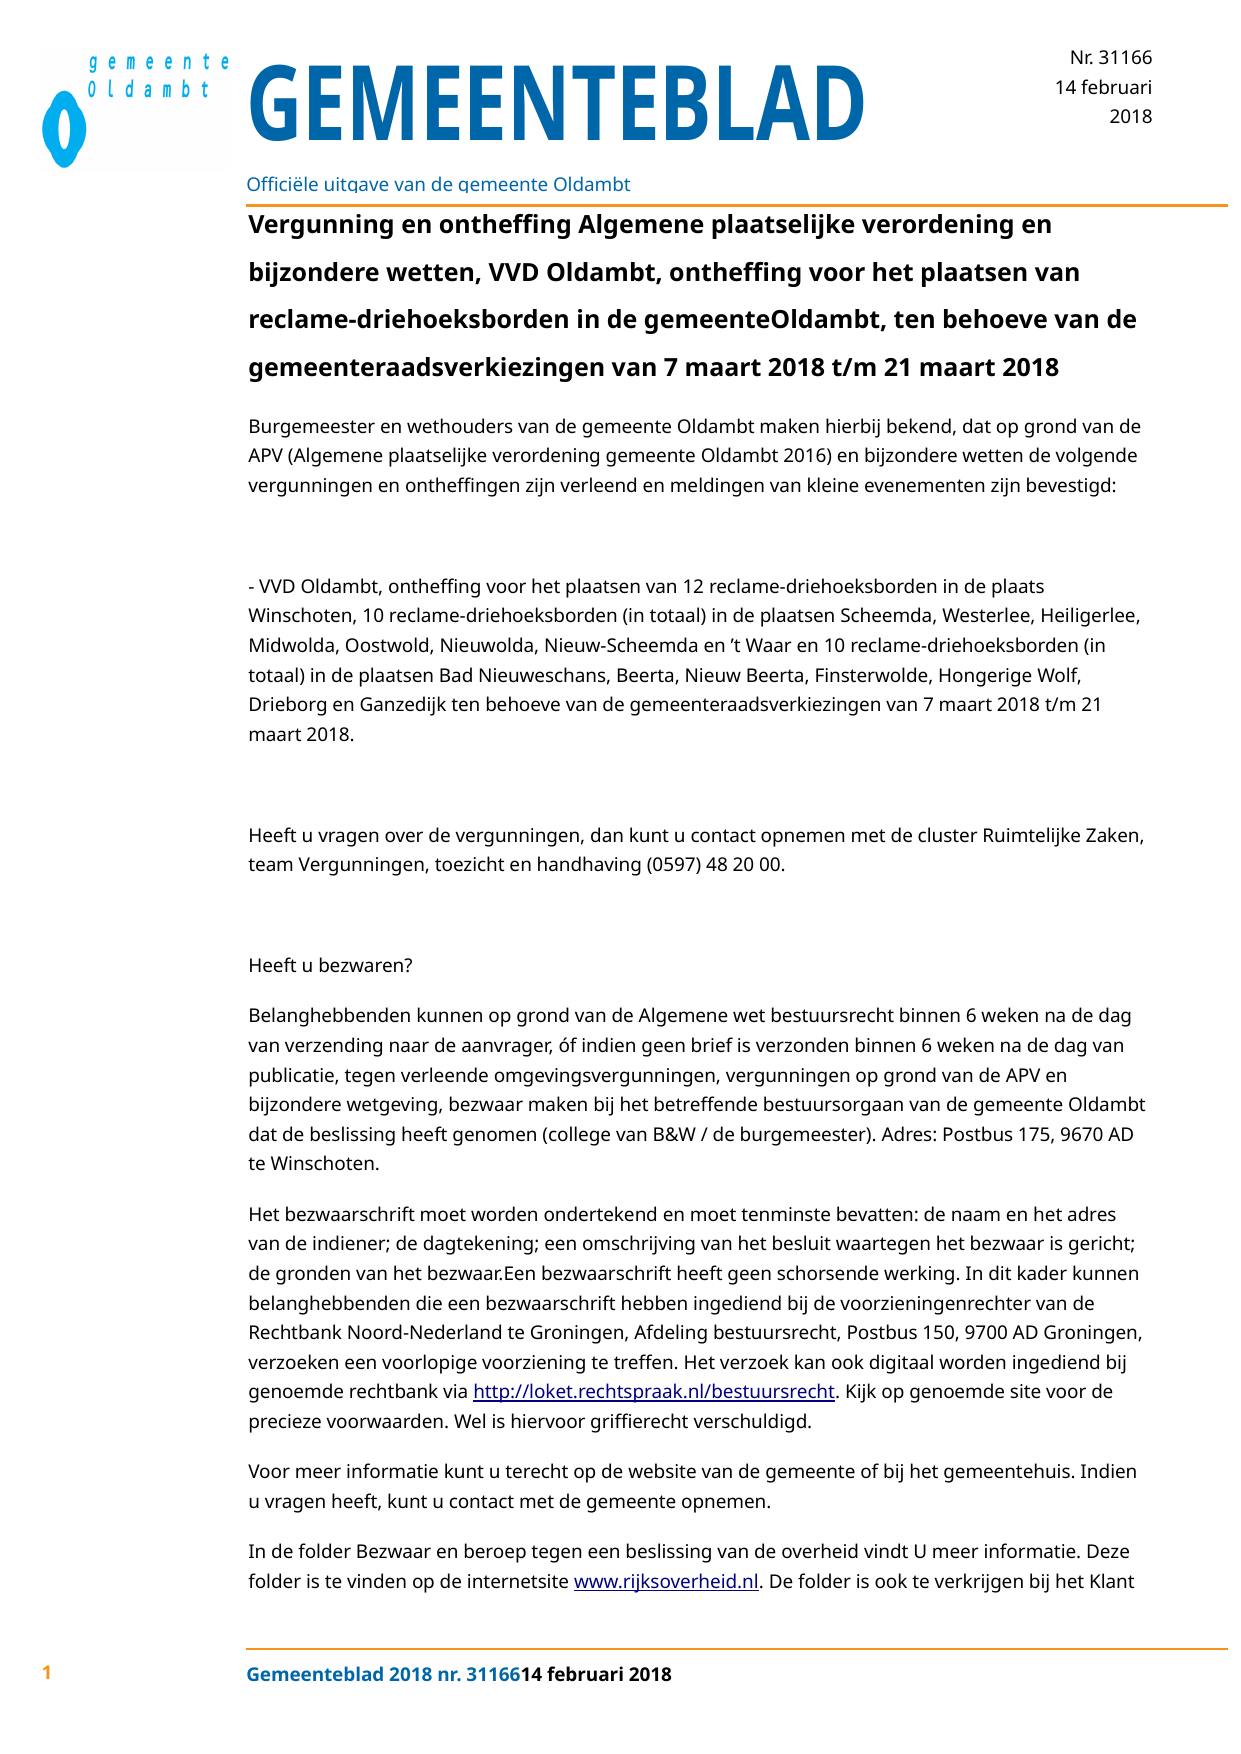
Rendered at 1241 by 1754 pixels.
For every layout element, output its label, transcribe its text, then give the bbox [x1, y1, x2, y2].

picture [41, 47, 231, 172]
text Voor meer informatie kunt u terecht op de website van de gemeente of bij het gemeentehuis. Indien u vragen heeft, kunt u contact met de gemeente opnemen. [248, 1458, 1152, 1514]
text Heeft u bezwaren? [248, 952, 1152, 978]
text Het bezwaarschrift moet worden ondertekend en moet tenminste bevatten: de naam en het adres van de indiener; de dagtekening; een omschrijving van het besluit waartegen het bezwaar is gericht; de gronden van het bezwaar.Een bezwaarschrift heeft geen schorsende werking. In dit kader kunnen belanghebbenden die een bezwaarschrift hebben ingediend bij de voorzieningenrechter van de Rechtbank Noord-Nederland te Groningen, Afdeling bestuursrecht, Postbus 150, 9700 AD Groningen, verzoeken een voorlopige voorziening te treffen. Het verzoek kan ook digitaal worden ingediend bij genoemde rechtbank via http://loket.rechtspraak.nl/bestuursrecht. Kijk op genoemde site voor de precieze voorwaarden. Wel is hiervoor griffierecht verschuldigd. [248, 1201, 1152, 1434]
text Burgemeester en wethouders van de gemeente Oldambt maken hierbij bekend, dat op grond van de APV (Algemene plaatselijke verordening gemeente Oldambt 2016) en bijzondere wetten de volgende vergunningen en ontheffingen zijn verleend en meldingen van kleine evenementen zijn bevestigd: [248, 413, 1152, 498]
text Heeft u vragen over de vergunningen, dan kunt u contact opnemen met de cluster Ruimtelijke Zaken, team Vergunningen, toezicht en handhaving (0597) 48 20 00. [248, 822, 1152, 877]
text Vergunning en ontheffing Algemene plaatselijke verordening en bijzondere wetten, VVD Oldambt, ontheffing voor het plaatsen van reclame-driehoeksborden in de gemeenteOldambt, ten behoeve van de gemeenteraadsverkiezingen van 7 maart 2018 t/m 21 maart 2018 [248, 207, 1152, 384]
text In de folder Bezwaar en beroep tegen een beslissing van de overheid vindt U meer informatie. Deze folder is te vinden op de internetsite www.rijksoverheid.nl. De folder is ook te verkrijgen bij het Klant [248, 1538, 1152, 1594]
text Belanghebbenden kunnen op grond van de Algemene wet bestuursrecht binnen 6 weken na de dag van verzending naar de aanvrager, óf indien geen brief is verzonden binnen 6 weken na de dag van publicatie, tegen verleende omgevingsvergunningen, vergunningen op grond van de APV en bijzondere wetgeving, bezwaar maken bij het betreffende bestuursorgaan van de gemeente Oldambt dat de beslissing heeft genomen (college van B&W / de burgemeester). Adres: Postbus 175, 9670 AD te Winschoten. [248, 1003, 1152, 1176]
text - VVD Oldambt, ontheffing voor het plaatsen van 12 reclame-driehoeksborden in de plaats Winschoten, 10 reclame-driehoeksborden (in totaal) in de plaatsen Scheemda, Westerlee, Heiligerlee, Midwolda, Oostwold, Nieuwolda, Nieuw-Scheemda en ’t Waar en 10 reclame-driehoeksborden (in totaal) in de plaatsen Bad Nieuweschans, Beerta, Nieuw Beerta, Finsterwolde, Hongerige Wolf, Drieborg en Ganzedijk ten behoeve van de gemeenteraadsverkiezingen van 7 maart 2018 t/m 21 maart 2018. [248, 573, 1152, 747]
